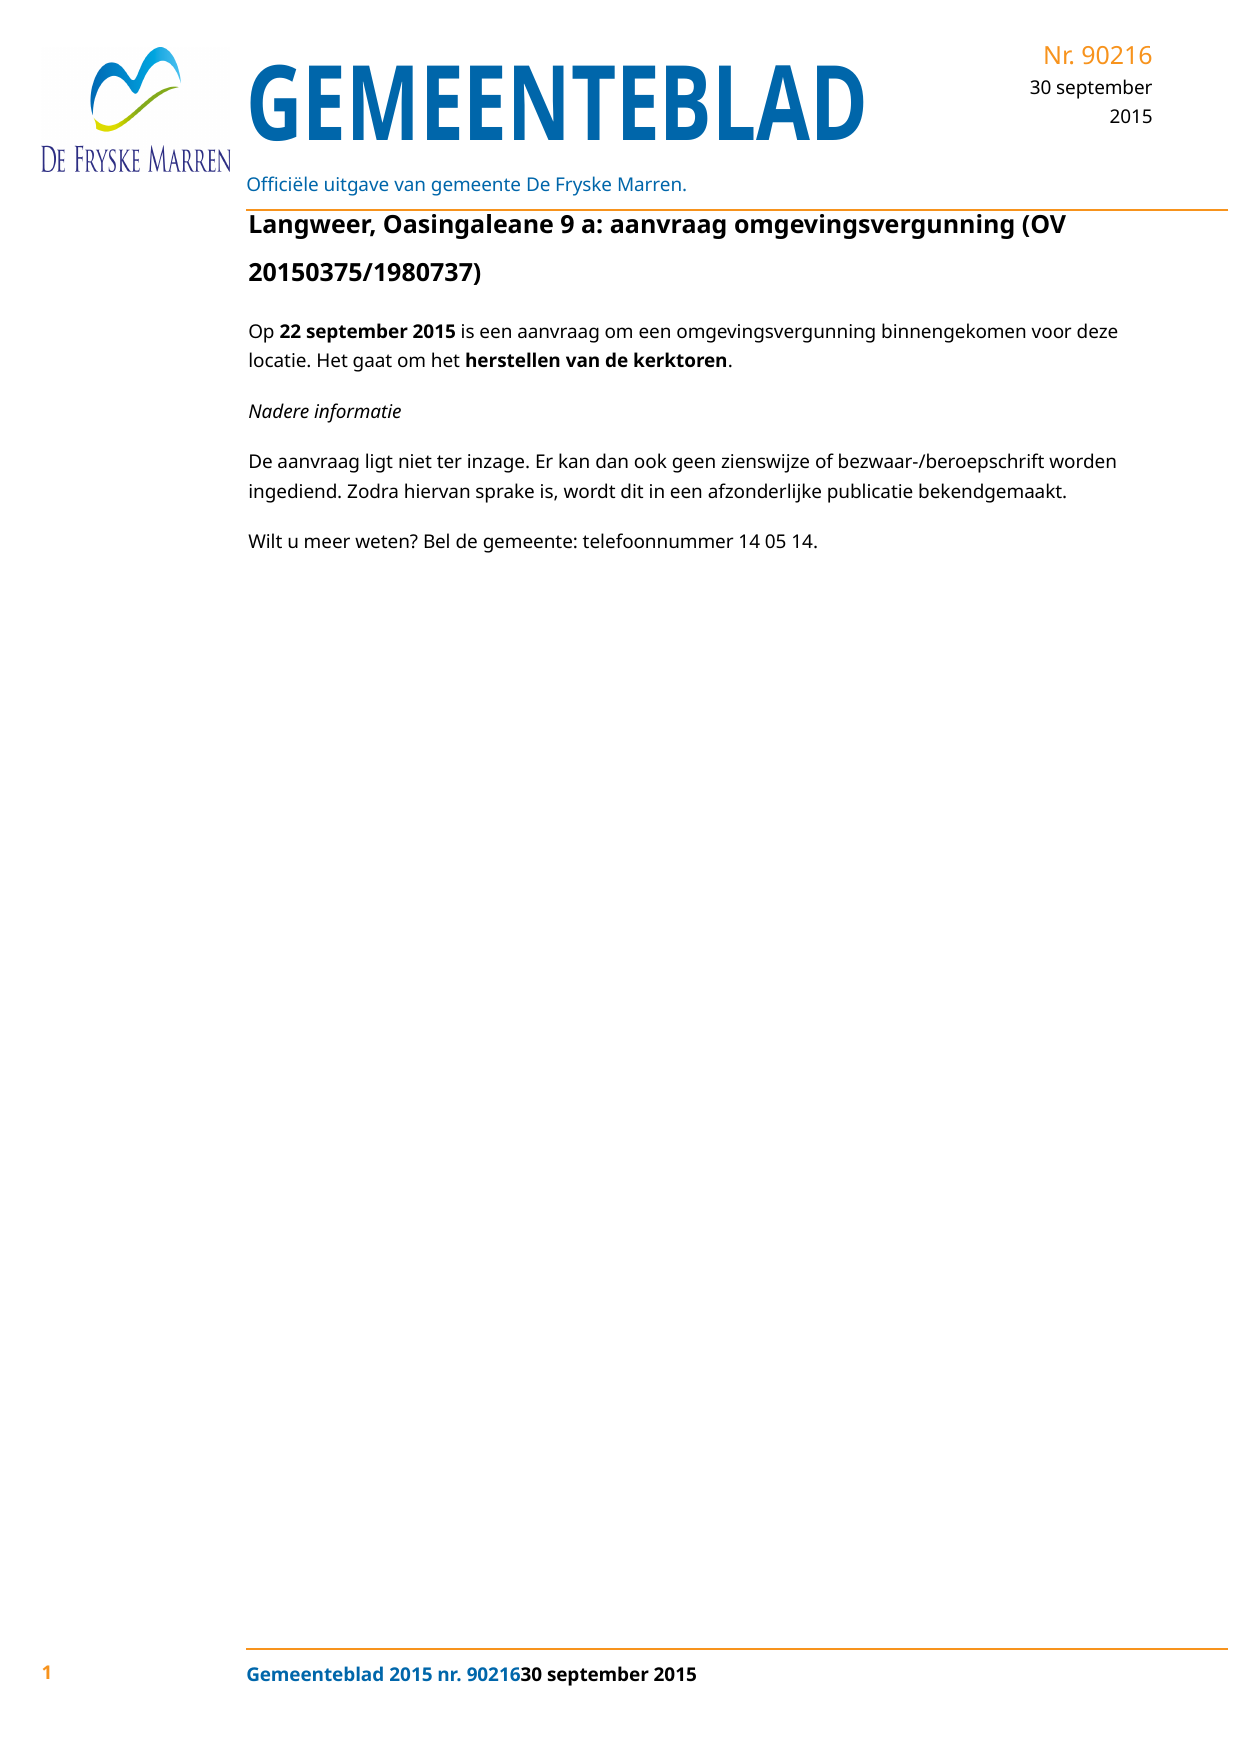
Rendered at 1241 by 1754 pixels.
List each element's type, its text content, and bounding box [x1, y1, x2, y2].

text Nadere informatie [248, 398, 1152, 424]
text De aanvraag ligt niet ter inzage. Er kan dan ook geen zienswijze of bezwaar-/beroepschrift worden ingediend. Zodra hiervan sprake is, wordt dit in een afzonderlijke publicatie bekendgemaakt. [248, 448, 1152, 504]
text Wilt u meer weten? Bel de gemeente: telefoonnummer 14 05 14. [248, 528, 1152, 554]
text Op 22 september 2015 is een aanvraag om een omgevingsvergunning binnengekomen voor deze locatie. Het gaat om het herstellen van de kerktoren. [248, 318, 1152, 373]
picture [41, 47, 231, 172]
text Langweer, Oasingaleane 9 a: aanvraag omgevingsvergunning (OV 20150375/1980737) [248, 211, 1152, 288]
